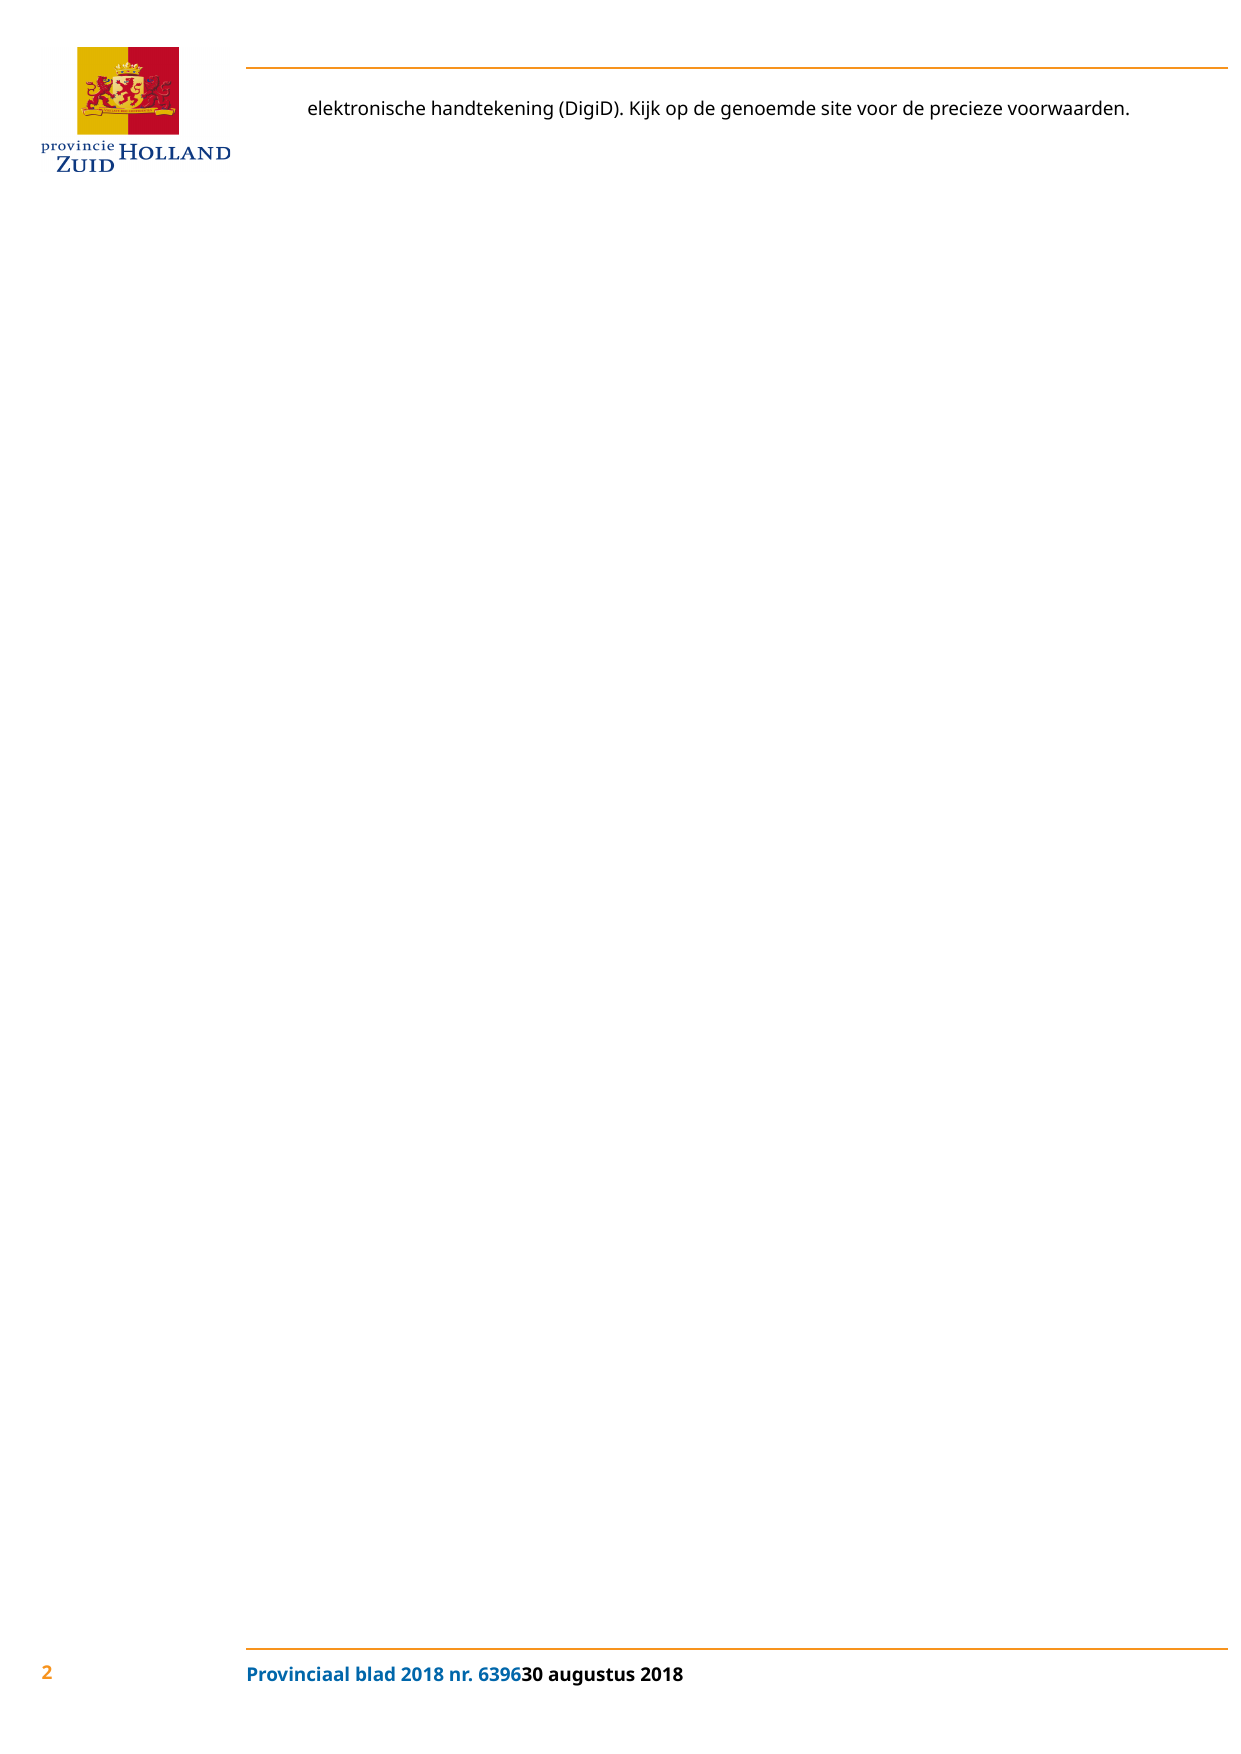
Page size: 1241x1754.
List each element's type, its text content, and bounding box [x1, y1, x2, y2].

list elektronische handtekening (DigiD). Kijk op de genoemde site voor de precieze voorwaarden. [248, 95, 1152, 121]
picture [41, 47, 231, 172]
